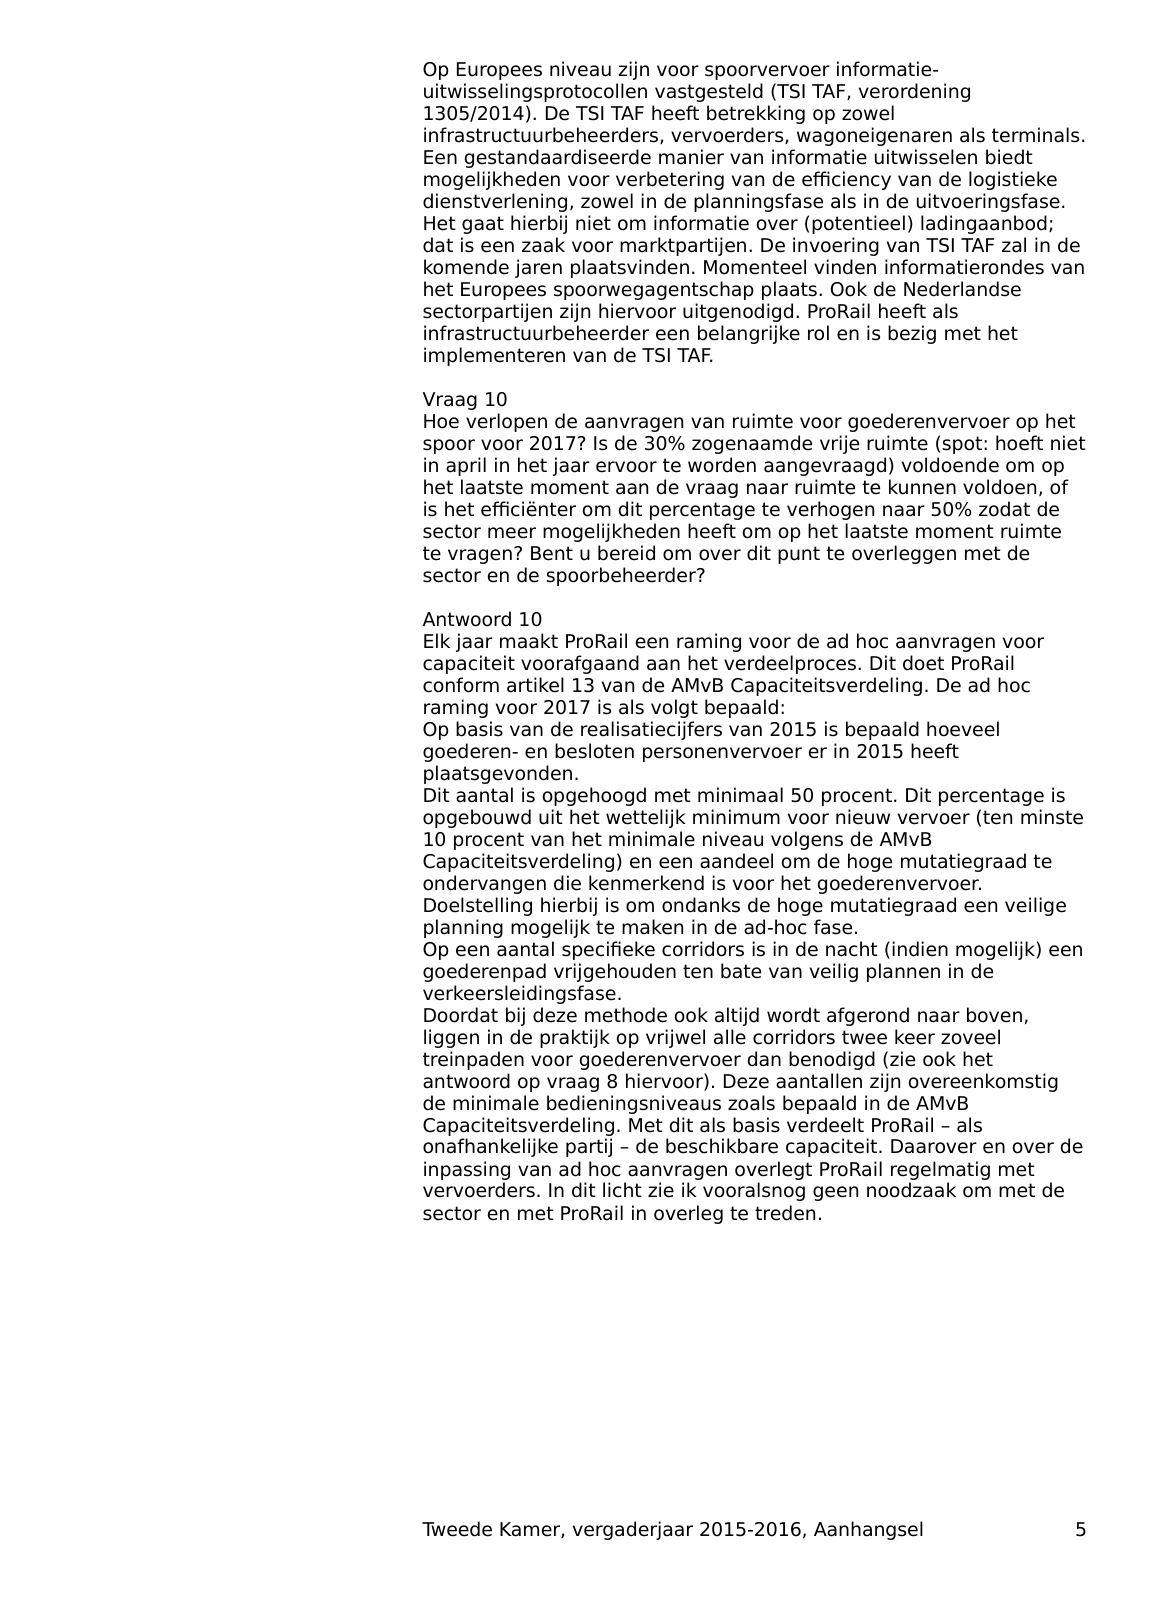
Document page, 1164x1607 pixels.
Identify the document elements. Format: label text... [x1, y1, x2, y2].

text Elk jaar maakt ProRail een raming voor de ad hoc aanvragen voor capaciteit voorafgaand aan het verdeelproces. Dit doet ProRail conform artikel 13 van de AMvB Capaciteitsverdeling. De ad hoc raming voor 2017 is als volgt bepaald: [422, 631, 1087, 719]
text Hoe verlopen de aanvragen van ruimte voor goederenvervoer op het spoor voor 2017? Is de 30% zogenaamde vrije ruimte (spot: hoeft niet in april in het jaar ervoor te worden aangevraagd) voldoende om op het laatste moment aan de vraag naar ruimte te kunnen voldoen, of is het efficiënter om dit percentage te verhogen naar 50% zodat de sector meer mogelijkheden heeft om op het laatste moment ruimte te vragen? Bent u bereid om over dit punt te overleggen met de sector en de spoorbeheerder? [422, 411, 1087, 587]
text Op Europees niveau zijn voor spoorvervoer informatie-uitwisselingsprotocollen vastgesteld (TSI TAF, verordening 1305/2014). De TSI TAF heeft betrekking op zowel infrastructuurbeheerders, vervoerders, wagoneigenaren als terminals. Een gestandaardiseerde manier van informatie uitwisselen biedt mogelijkheden voor verbetering van de efficiency van de logistieke dienstverlening, zowel in de planningsfase als in de uitvoeringsfase. Het gaat hierbij niet om informatie over (potentieel) ladingaanbod; dat is een zaak voor marktpartijen. De invoering van TSI TAF zal in de komende jaren plaatsvinden. Momenteel vinden informatierondes van het Europees spoorwegagentschap plaats. Ook de Nederlandse sectorpartijen zijn hiervoor uitgenodigd. ProRail heeft als infrastructuurbeheerder een belangrijke rol en is bezig met het implementeren van de TSI TAF. [422, 59, 1087, 367]
text Doordat bij deze methode ook altijd wordt afgerond naar boven, liggen in de praktijk op vrijwel alle corridors twee keer zoveel treinpaden voor goederenvervoer dan benodigd (zie ook het antwoord op vraag 8 hiervoor). Deze aantallen zijn overeenkomstig de minimale bedieningsniveaus zoals bepaald in de AMvB Capaciteitsverdeling. Met dit als basis verdeelt ProRail – als onafhankelijke partij – de beschikbare capaciteit. Daarover en over de inpassing van ad hoc aanvragen overlegt ProRail regelmatig met vervoerders. In dit licht zie ik vooralsnog geen noodzaak om met de sector en met ProRail in overleg te treden. [422, 1004, 1087, 1224]
text Op basis van de realisatiecijfers van 2015 is bepaald hoeveel goederen- en besloten personenvervoer er in 2015 heeft plaatsgevonden. [422, 719, 1087, 785]
text Vraag 10 [422, 389, 1087, 411]
text Op een aantal specifieke corridors is in de nacht (indien mogelijk) een goederenpad vrijgehouden ten bate van veilig plannen in de verkeersleidingsfase. [422, 939, 1087, 1004]
text Antwoord 10 [422, 609, 1087, 631]
text Dit aantal is opgehoogd met minimaal 50 procent. Dit percentage is opgebouwd uit het wettelijk minimum voor nieuw vervoer (ten minste 10 procent van het minimale niveau volgens de AMvB Capaciteitsverdeling) en een aandeel om de hoge mutatiegraad te ondervangen die kenmerkend is voor het goederenvervoer. Doelstelling hierbij is om ondanks de hoge mutatiegraad een veilige planning mogelijk te maken in de ad-hoc fase. [422, 785, 1087, 939]
